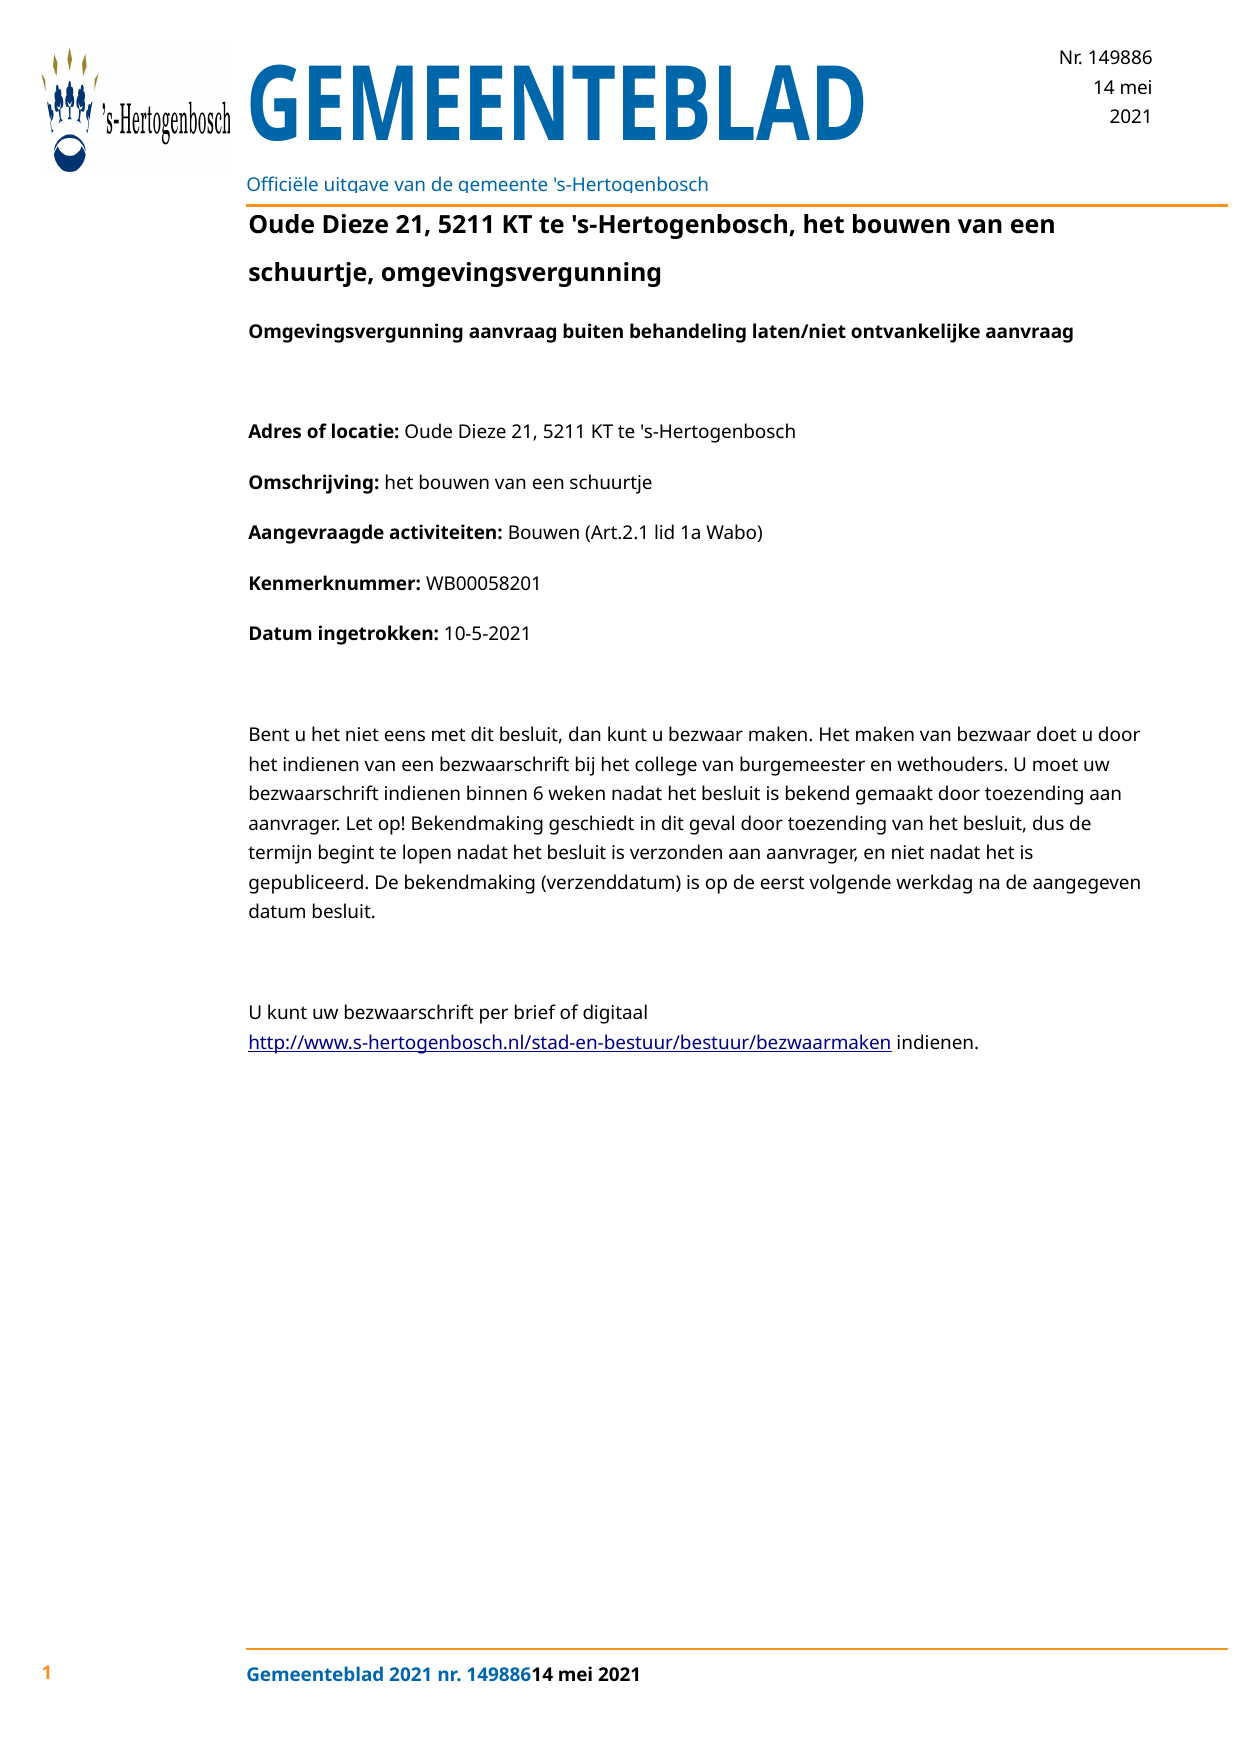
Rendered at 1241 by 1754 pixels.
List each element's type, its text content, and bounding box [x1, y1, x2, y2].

text U kunt uw bezwaarschrift per brief of digitaal http://www.s-hertogenbosch.nl/stad-en-bestuur/bestuur/bezwaarmaken indienen. [248, 999, 1152, 1055]
text Aangevraagde activiteiten: Bouwen (Art.2.1 lid 1a Wabo) [248, 519, 1152, 545]
text Datum ingetrokken: 10-5-2021 [248, 620, 1152, 646]
text Oude Dieze 21, 5211 KT te 's-Hertogenbosch, het bouwen van een schuurtje, omgevingsvergunning [248, 207, 1152, 288]
text Omgevingsvergunning aanvraag buiten behandeling laten/niet ontvankelijke aanvraag [248, 318, 1152, 344]
text Adres of locatie: Oude Dieze 21, 5211 KT te 's-Hertogenbosch [248, 419, 1152, 444]
text Bent u het niet eens met dit besluit, dan kunt u bezwaar maken. Het maken van bezwaar doet u door het indienen van een bezwaarschrift bij het college van burgemeester en wethouders. U moet uw bezwaarschrift indienen binnen 6 weken nadat het besluit is bekend gemaakt door toezending aan aanvrager. Let op! Bekendmaking geschiedt in dit geval door toezending van het besluit, dus de termijn begint te lopen nadat het besluit is verzonden aan aanvrager, en niet nadat het is gepubliceerd. De bekendmaking (verzenddatum) is op de eerst volgende werkdag na de aangegeven datum besluit. [248, 721, 1152, 924]
picture [41, 47, 231, 172]
text Kenmerknummer: WB00058201 [248, 570, 1152, 596]
text Omschrijving: het bouwen van een schuurtje [248, 469, 1152, 495]
